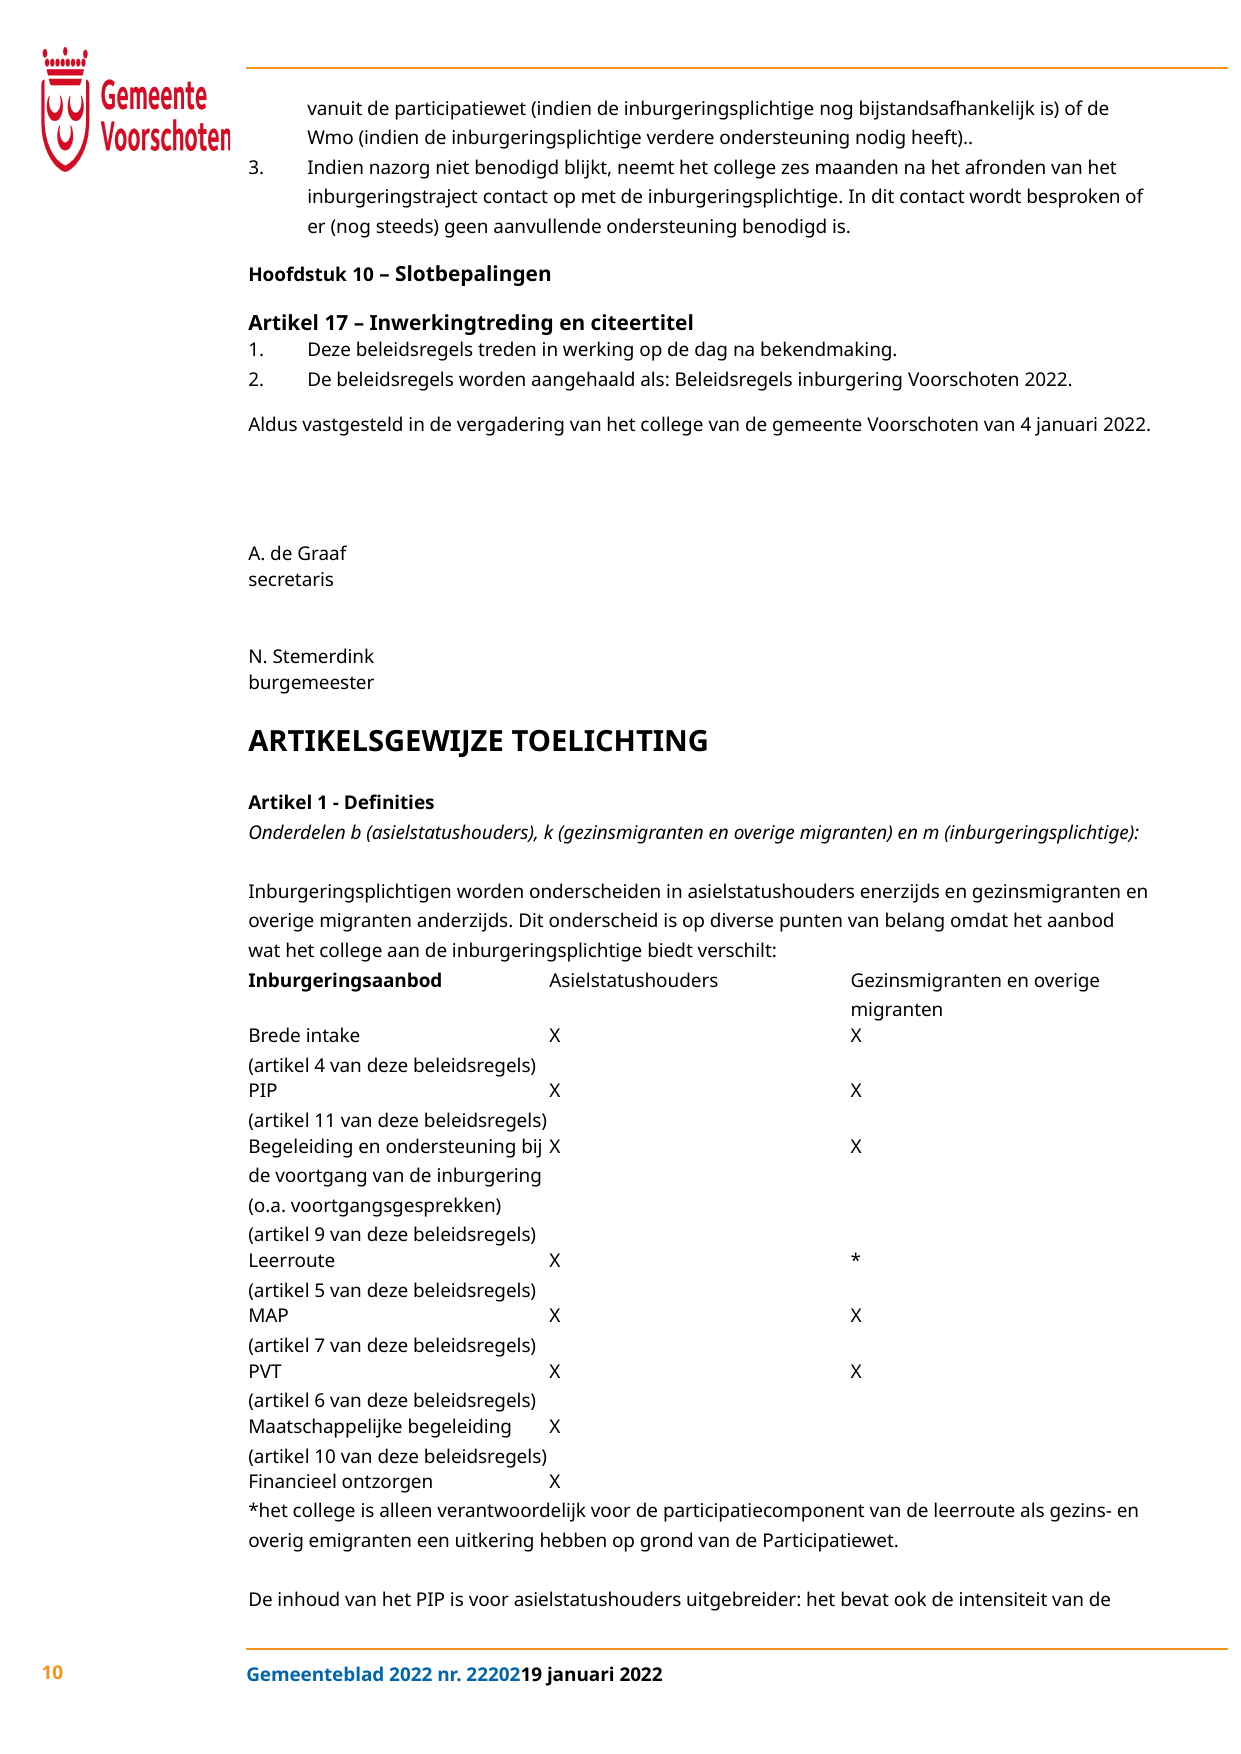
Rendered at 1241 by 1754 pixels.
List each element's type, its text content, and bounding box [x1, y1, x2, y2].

table_cell X [549, 1078, 850, 1133]
table_cell PIP (artikel 11 van deze beleidsregels) [248, 1078, 549, 1133]
text Artikel 17 – Inwerkingtreding en citeertitel [248, 308, 1152, 336]
table_header Asielstatushouders [549, 967, 850, 1022]
table_cell PVT (artikel 6 van deze beleidsregels) [248, 1358, 549, 1413]
text Hoofdstuk 10 – Slotbepalingen [248, 259, 1152, 287]
table_cell X [549, 1022, 850, 1077]
table_cell X [549, 1303, 850, 1358]
table_cell X [549, 1413, 850, 1468]
table_cell X [549, 1469, 850, 1494]
list Indien nazorg niet benodigd blijkt, neemt het college zes maanden na het afronden van het inburgeringstraject contact op met de inburgeringsplichtige. In dit contact wordt besproken of er (nog steeds) geen aanvullende ondersteuning benodigd is. [248, 154, 1152, 239]
table_cell MAP (artikel 7 van deze beleidsregels) [248, 1303, 549, 1358]
table_cell X [850, 1303, 1152, 1358]
list Deze beleidsregels treden in werking op de dag na bekendmaking. [248, 336, 1152, 362]
text Onderdelen b (asielstatushouders), k (gezinsmigranten en overige migranten) en m (inburgeringsplichtige): [248, 819, 1152, 844]
table_cell Brede intake (artikel 4 van deze beleidsregels) [248, 1022, 549, 1077]
text burgemeester [248, 669, 1152, 695]
table_cell Begeleiding en ondersteuning bij de voortgang van de inburgering (o.a. voortgangsgesprekken) (artikel 9 van deze beleidsregels) [248, 1133, 549, 1247]
table_cell * [850, 1247, 1152, 1303]
table_cell [850, 1413, 1152, 1468]
list vanuit de participatiewet (indien de inburgeringsplichtige nog bijstandsafhankelijk is) of de Wmo (indien de inburgeringsplichtige verdere ondersteuning nodig heeft).. [248, 95, 1152, 150]
text Inburgeringsplichtigen worden onderscheiden in asielstatushouders enerzijds en gezinsmigranten en overige migranten anderzijds. Dit onderscheid is op diverse punten van belang omdat het aanbod wat het college aan de inburgeringsplichtige biedt verschilt: [248, 878, 1152, 963]
table_cell Financieel ontzorgen [248, 1469, 549, 1494]
text De inhoud van het PIP is voor asielstatushouders uitgebreider: het bevat ook de intensiteit van de [248, 1586, 1152, 1612]
table_header Gezinsmigranten en overige migranten [850, 967, 1152, 1022]
table_cell X [850, 1133, 1152, 1247]
table_cell Leerroute (artikel 5 van deze beleidsregels) [248, 1247, 549, 1303]
text A. de Graaf [248, 540, 1152, 566]
table_cell X [850, 1358, 1152, 1413]
table_cell X [549, 1247, 850, 1303]
text Artikel 1 - Definities [248, 789, 1152, 815]
table_cell X [850, 1078, 1152, 1133]
table_cell X [549, 1133, 850, 1247]
table_cell [850, 1469, 1152, 1494]
list De beleidsregels worden aangehaald als: Beleidsregels inburgering Voorschoten 2022. [248, 366, 1152, 392]
table_cell X [549, 1358, 850, 1413]
text *het college is alleen verantwoordelijk voor de participatiecomponent van de leerroute als gezins- en overig emigranten een uitkering hebben op grond van de Participatiewet. [248, 1497, 1152, 1553]
text secretaris [248, 566, 1152, 592]
text ARTIKELSGEWIJZE TOELICHTING [248, 720, 1152, 760]
table_header Inburgeringsaanbod [248, 967, 549, 1022]
table_cell X [850, 1022, 1152, 1077]
text Aldus vastgesteld in de vergadering van het college van de gemeente Voorschoten van 4 januari 2022. [248, 412, 1152, 437]
table_cell Maatschappelijke begeleiding (artikel 10 van deze beleidsregels) [248, 1413, 549, 1468]
text N. Stemerdink [248, 643, 1152, 669]
picture [41, 47, 231, 172]
